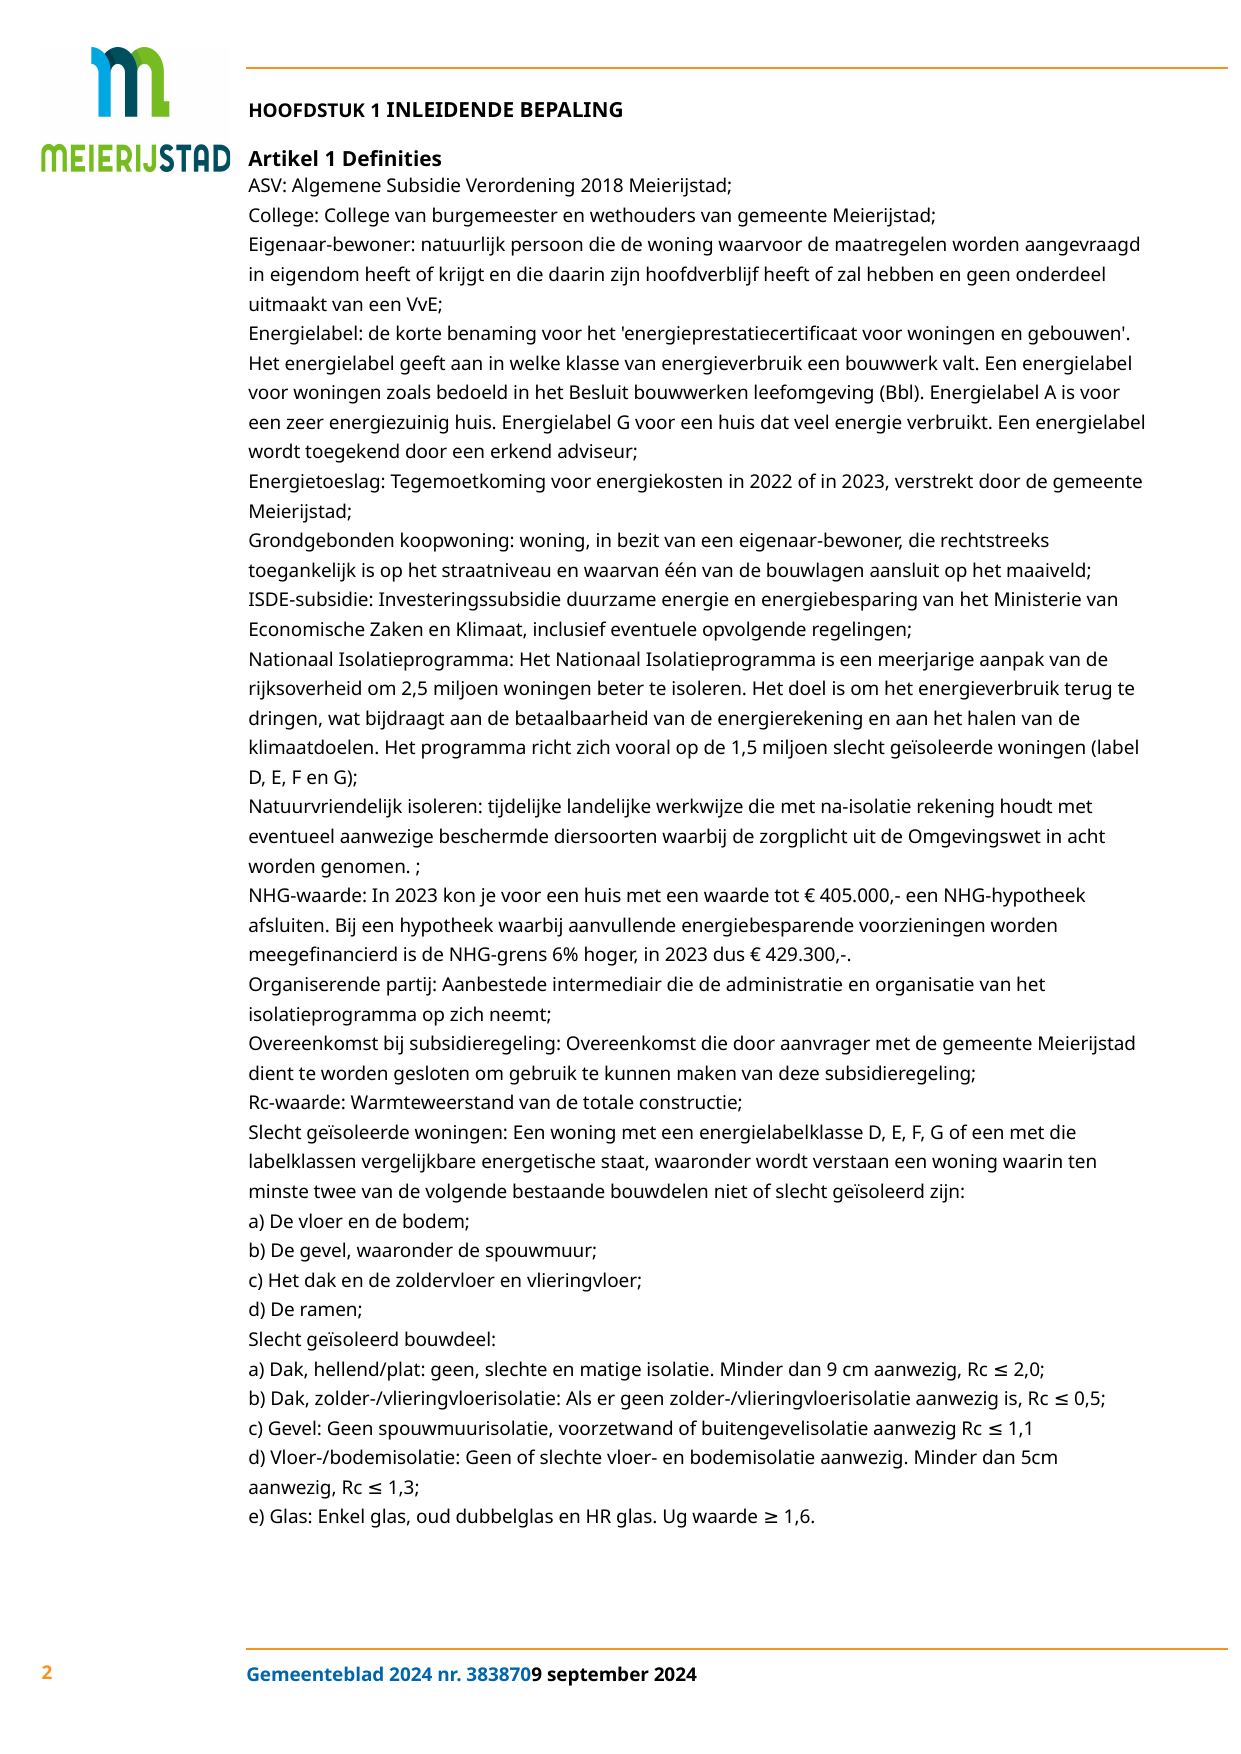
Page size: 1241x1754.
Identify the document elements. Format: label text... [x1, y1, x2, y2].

text Energietoeslag: Tegemoetkoming voor energiekosten in 2022 of in 2023, verstrekt door de gemeente Meierijstad; [248, 468, 1152, 524]
text Energielabel: de korte benaming voor het 'energieprestatiecertificaat voor woningen en gebouwen'. Het energielabel geeft aan in welke klasse van energieverbruik een bouwwerk valt. Een energielabel voor woningen zoals bedoeld in het Besluit bouwwerken leefomgeving (Bbl). Energielabel A is voor een zeer energiezuinig huis. Energielabel G voor een huis dat veel energie verbruikt. Een energielabel wordt toegekend door een erkend adviseur; [248, 320, 1152, 464]
text c) Gevel: Geen spouwmuurisolatie, voorzetwand of buitengevelisolatie aanwezig Rc ≤ 1,1 [248, 1415, 1152, 1441]
text Slecht geïsoleerde woningen: Een woning met een energielabelklasse D, E, F, G of een met die labelklassen vergelijkbare energetische staat, waaronder wordt verstaan een woning waarin ten minste twee van de volgende bestaande bouwdelen niet of slecht geïsoleerd zijn: [248, 1119, 1152, 1204]
text Artikel 1 Definities [248, 144, 1152, 172]
text d) Vloer-/bodemisolatie: Geen of slechte vloer- en bodemisolatie aanwezig. Minder dan 5cm aanwezig, Rc ≤ 1,3; [248, 1444, 1152, 1500]
text ASV: Algemene Subsidie Verordening 2018 Meierijstad; [248, 172, 1152, 198]
text Eigenaar-bewoner: natuurlijk persoon die de woning waarvoor de maatregelen worden aangevraagd in eigendom heeft of krijgt en die daarin zijn hoofdverblijf heeft of zal hebben en geen onderdeel uitmaakt van een VvE; [248, 232, 1152, 317]
text b) Dak, zolder-/vlieringvloerisolatie: Als er geen zolder-/vlieringvloerisolatie aanwezig is, Rc ≤ 0,5; [248, 1385, 1152, 1411]
text a) Dak, hellend/plat: geen, slechte en matige isolatie. Minder dan 9 cm aanwezig, Rc ≤ 2,0; [248, 1356, 1152, 1382]
text Rc-waarde: Warmteweerstand van de totale constructie; [248, 1089, 1152, 1115]
text a) De vloer en de bodem; [248, 1208, 1152, 1234]
text Slecht geïsoleerd bouwdeel: [248, 1326, 1152, 1352]
text ISDE-subsidie: Investeringssubsidie duurzame energie en energiebesparing van het Ministerie van Economische Zaken en Klimaat, inclusief eventuele opvolgende regelingen; [248, 587, 1152, 642]
text Overeenkomst bij subsidieregeling: Overeenkomst die door aanvrager met de gemeente Meierijstad dient te worden gesloten om gebruik te kunnen maken van deze subsidieregeling; [248, 1030, 1152, 1086]
text NHG-waarde: In 2023 kon je voor een huis met een waarde tot € 405.000,- een NHG-hypotheek afsluiten. Bij een hypotheek waarbij aanvullende energiebesparende voorzieningen worden meegefinancierd is de NHG-grens 6% hoger, in 2023 dus € 429.300,-. [248, 882, 1152, 967]
text b) De gevel, waaronder de spouwmuur; [248, 1237, 1152, 1263]
text Nationaal Isolatieprogramma: Het Nationaal Isolatieprogramma is een meerjarige aanpak van de rijksoverheid om 2,5 miljoen woningen beter te isoleren. Het doel is om het energieverbruik terug te dringen, wat bijdraagt aan de betaalbaarheid van de energierekening en aan het halen van de klimaatdoelen. Het programma richt zich vooral op de 1,5 miljoen slecht geïsoleerde woningen (label D, E, F en G); [248, 646, 1152, 790]
text e) Glas: Enkel glas, oud dubbelglas en HR glas. Ug waarde ≥ 1,6. [248, 1504, 1152, 1529]
text Natuurvriendelijk isoleren: tijdelijke landelijke werkwijze die met na-isolatie rekening houdt met eventueel aanwezige beschermde diersoorten waarbij de zorgplicht uit de Omgevingswet in acht worden genomen. ; [248, 794, 1152, 879]
text d) De ramen; [248, 1297, 1152, 1322]
text c) Het dak en de zoldervloer en vlieringvloer; [248, 1267, 1152, 1293]
picture [41, 47, 231, 172]
text Organiserende partij: Aanbestede intermediair die de administratie en organisatie van het isolatieprogramma op zich neemt; [248, 971, 1152, 1027]
text College: College van burgemeester en wethouders van gemeente Meierijstad; [248, 202, 1152, 228]
text Grondgebonden koopwoning: woning, in bezit van een eigenaar-bewoner, die rechtstreeks toegankelijk is op het straatniveau en waarvan één van de bouwlagen aansluit op het maaiveld; [248, 527, 1152, 583]
text HOOFDSTUK 1 INLEIDENDE BEPALING [248, 95, 1152, 123]
